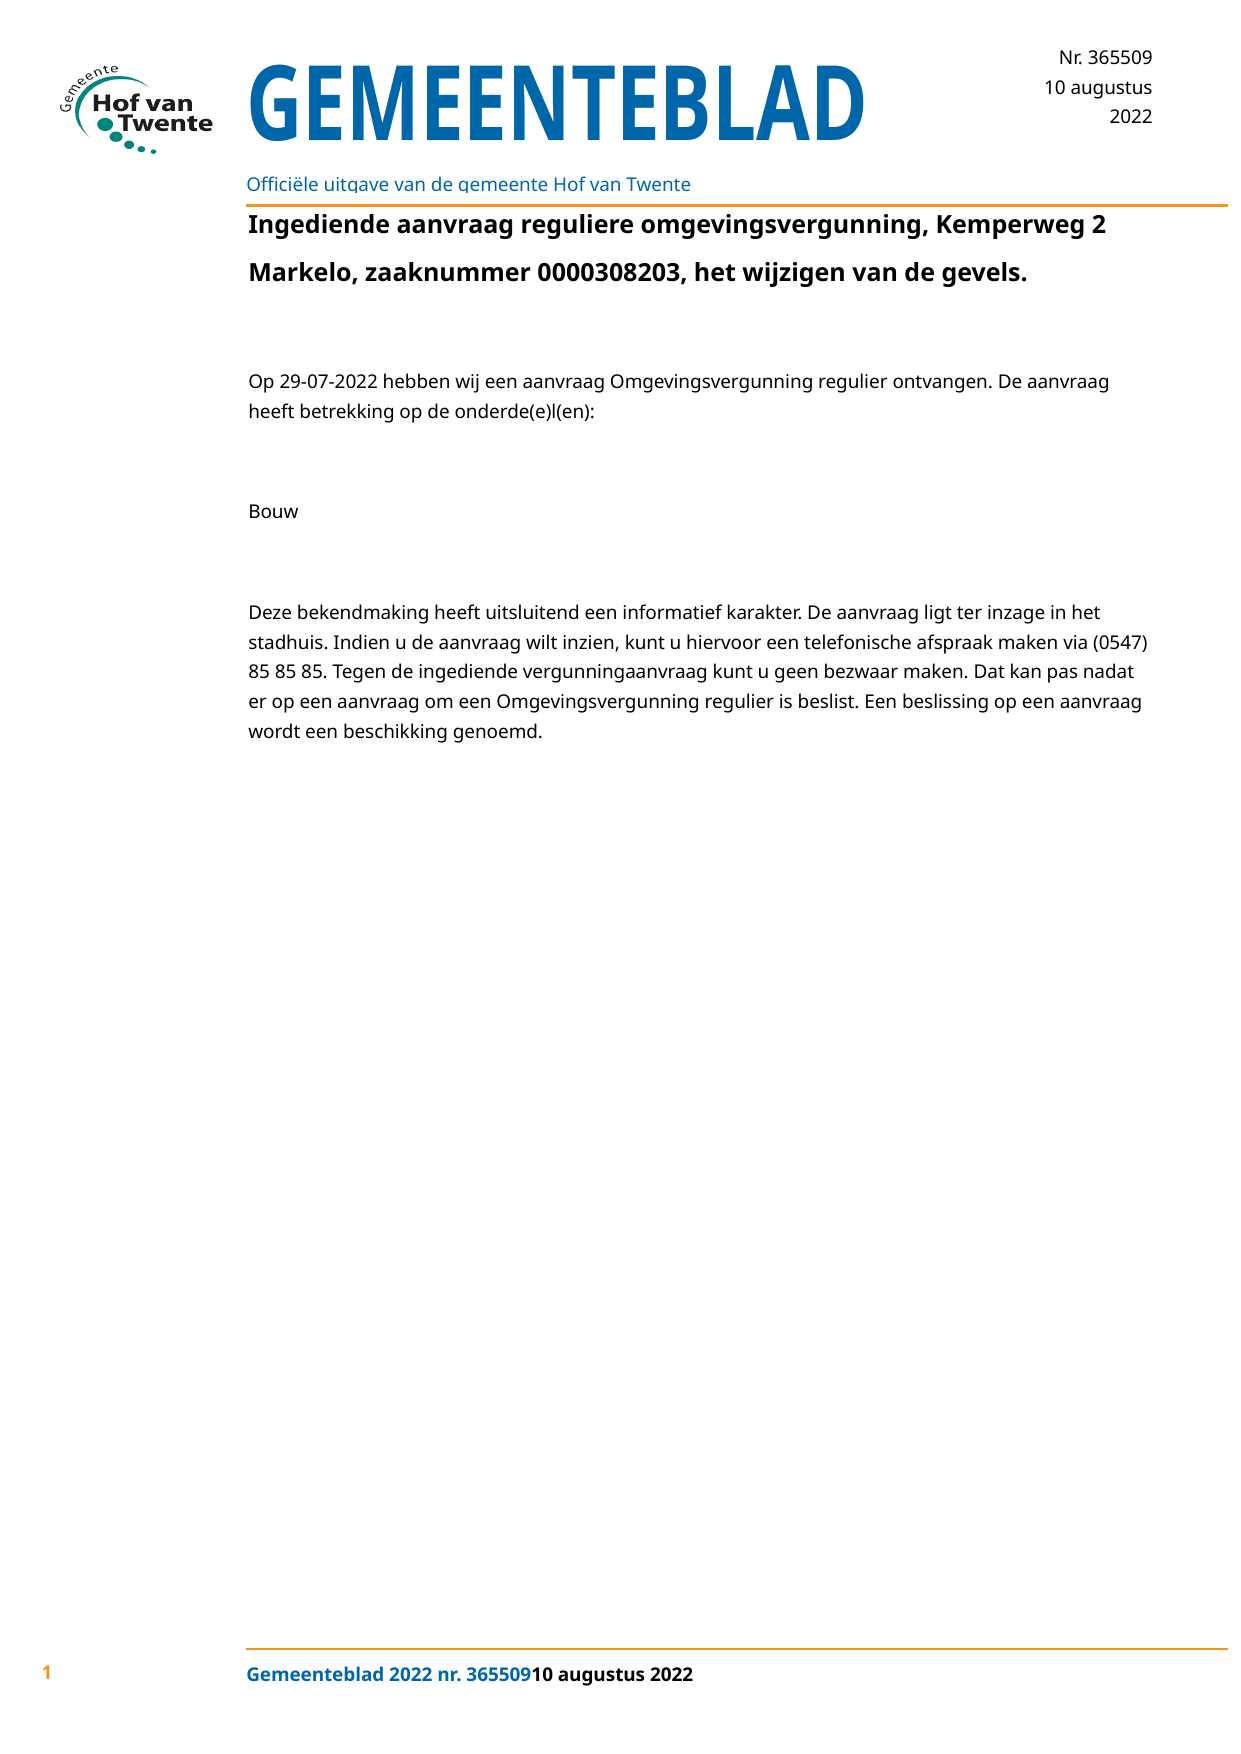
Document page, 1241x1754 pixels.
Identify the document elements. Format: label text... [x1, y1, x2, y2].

text Ingediende aanvraag reguliere omgevingsvergunning, Kemperweg 2 Markelo, zaaknummer 0000308203, het wijzigen van de gevels. [248, 207, 1152, 288]
text Bouw [248, 499, 1152, 524]
text Op 29-07-2022 hebben wij een aanvraag Omgevingsvergunning regulier ontvangen. De aanvraag heeft betrekking op de onderde(e)l(en): [248, 368, 1152, 424]
picture [41, 47, 231, 172]
text Deze bekendmaking heeft uitsluitend een informatief karakter. De aanvraag ligt ter inzage in het stadhuis. Indien u de aanvraag wilt inzien, kunt u hiervoor een telefonische afspraak maken via (0547) 85 85 85. Tegen de ingediende vergunningaanvraag kunt u geen bezwaar maken. Dat kan pas nadat er op een aanvraag om een Omgevingsvergunning regulier is beslist. Een beslissing op een aanvraag wordt een beschikking genoemd. [248, 599, 1152, 744]
